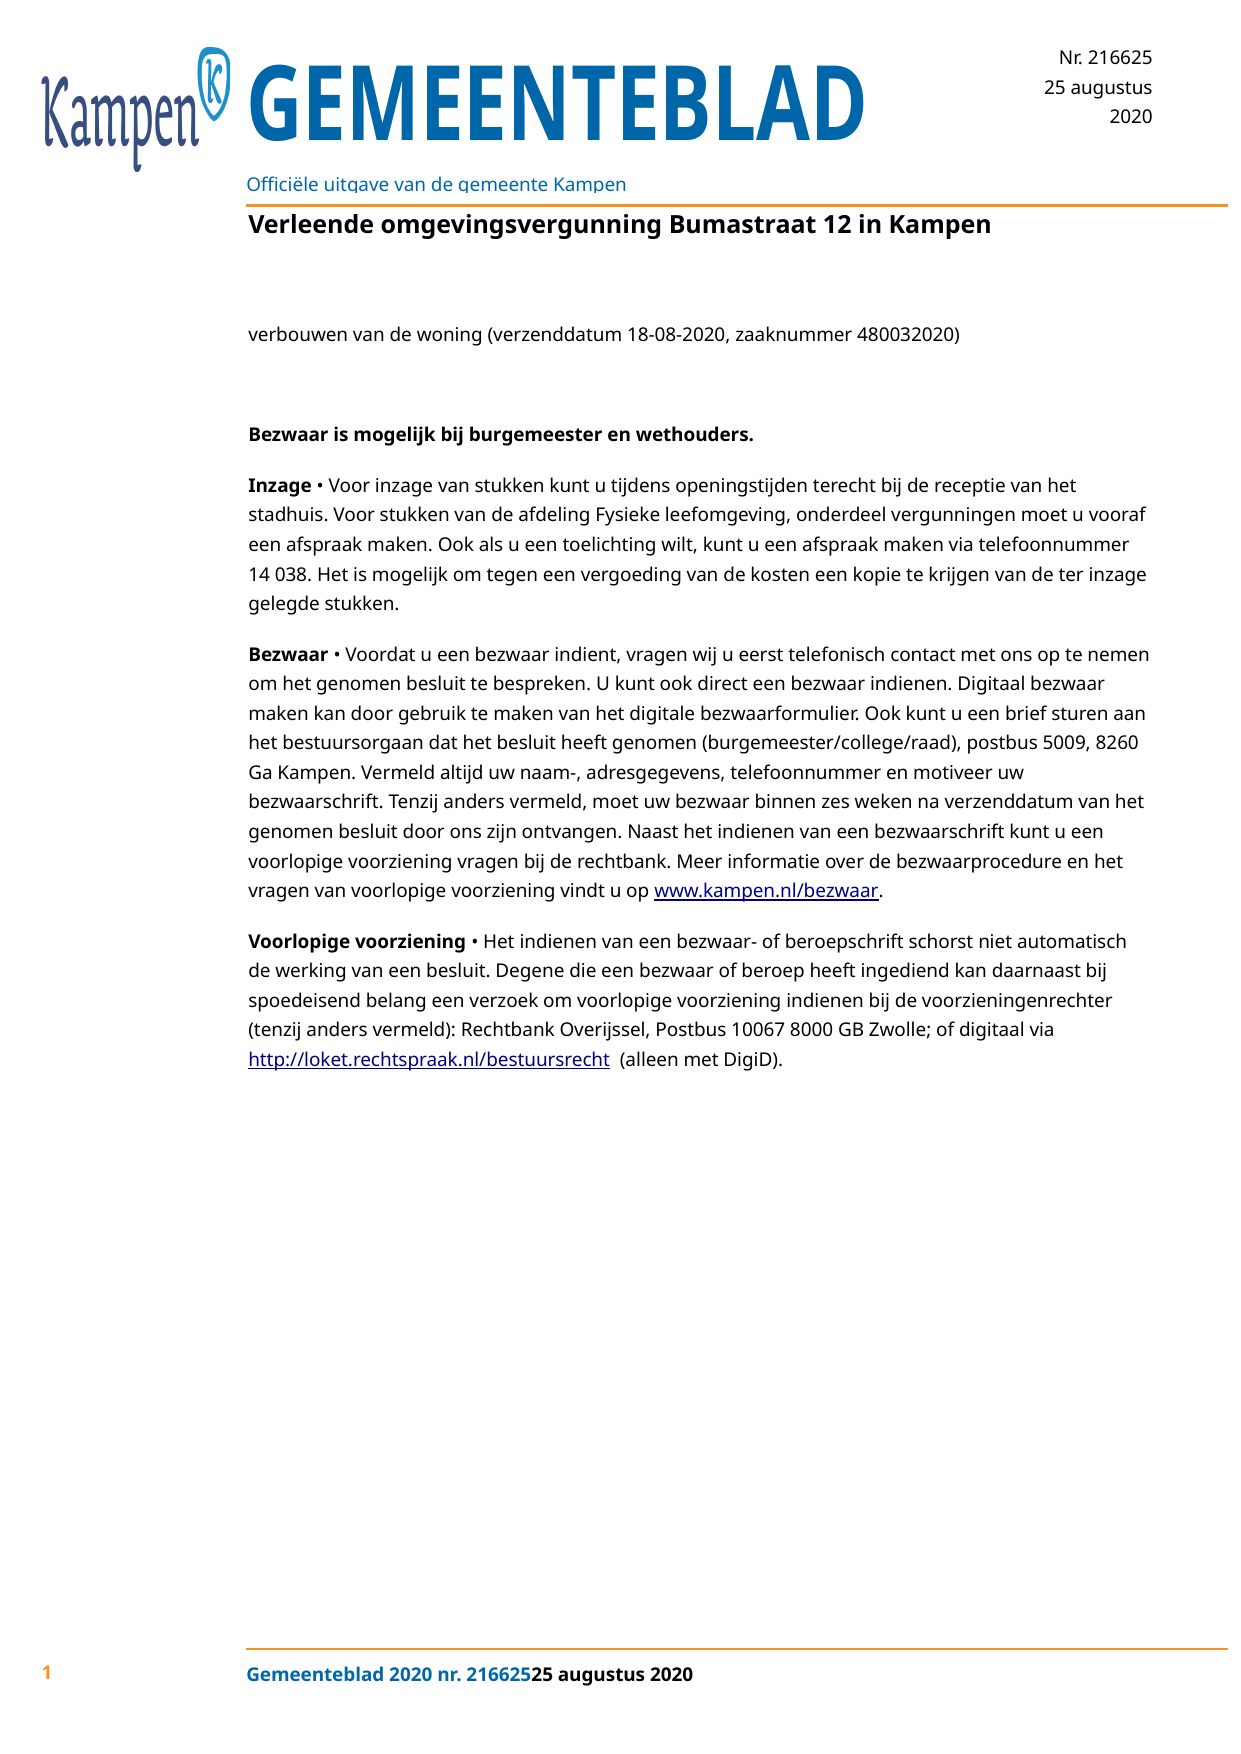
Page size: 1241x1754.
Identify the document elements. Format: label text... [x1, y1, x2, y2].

text Verleende omgevingsvergunning Bumastraat 12 in Kampen [248, 207, 1152, 241]
text Bezwaar • Voordat u een bezwaar indient, vragen wij u eerst telefonisch contact met ons op te nemen om het genomen besluit te bespreken. U kunt ook direct een bezwaar indienen. Digitaal bezwaar maken kan door gebruik te maken van het digitale bezwaarformulier. Ook kunt u een brief sturen aan het bestuursorgaan dat het besluit heeft genomen (burgemeester/college/raad), postbus 5009, 8260 Ga Kampen. Vermeld altijd uw naam-, adresgegevens, telefoonnummer en motiveer uw bezwaarschrift. Tenzij anders vermeld, moet uw bezwaar binnen zes weken na verzenddatum van het genomen besluit door ons zijn ontvangen. Naast het indienen van een bezwaarschrift kunt u een voorlopige voorziening vragen bij de rechtbank. Meer informatie over de bezwaarprocedure en het vragen van voorlopige voorziening vindt u op www.kampen.nl/bezwaar. [248, 641, 1152, 903]
picture [41, 47, 231, 172]
text Bezwaar is mogelijk bij burgemeester en wethouders. [248, 422, 1152, 447]
text Inzage • Voor inzage van stukken kunt u tijdens openingstijden terecht bij de receptie van het stadhuis. Voor stukken van de afdeling Fysieke leefomgeving, onderdeel vergunningen moet u vooraf een afspraak maken. Ook als u een toelichting wilt, kunt u een afspraak maken via telefoonnummer 14 038. Het is mogelijk om tegen een vergoeding van de kosten een kopie te krijgen van de ter inzage gelegde stukken. [248, 472, 1152, 616]
text Voorlopige voorziening • Het indienen van een bezwaar- of beroepschrift schorst niet automatisch de werking van een besluit. Degene die een bezwaar of beroep heeft ingediend kan daarnaast bij spoedeisend belang een verzoek om voorlopige voorziening indienen bij de voorzieningenrechter (tenzij anders vermeld): Rechtbank Overijssel, Postbus 10067 8000 GB Zwolle; of digitaal via http://loket.rechtspraak.nl/bestuursrecht (alleen met DigiD). [248, 928, 1152, 1072]
text verbouwen van de woning (verzenddatum 18-08-2020, zaaknummer 480032020) [248, 321, 1152, 346]
